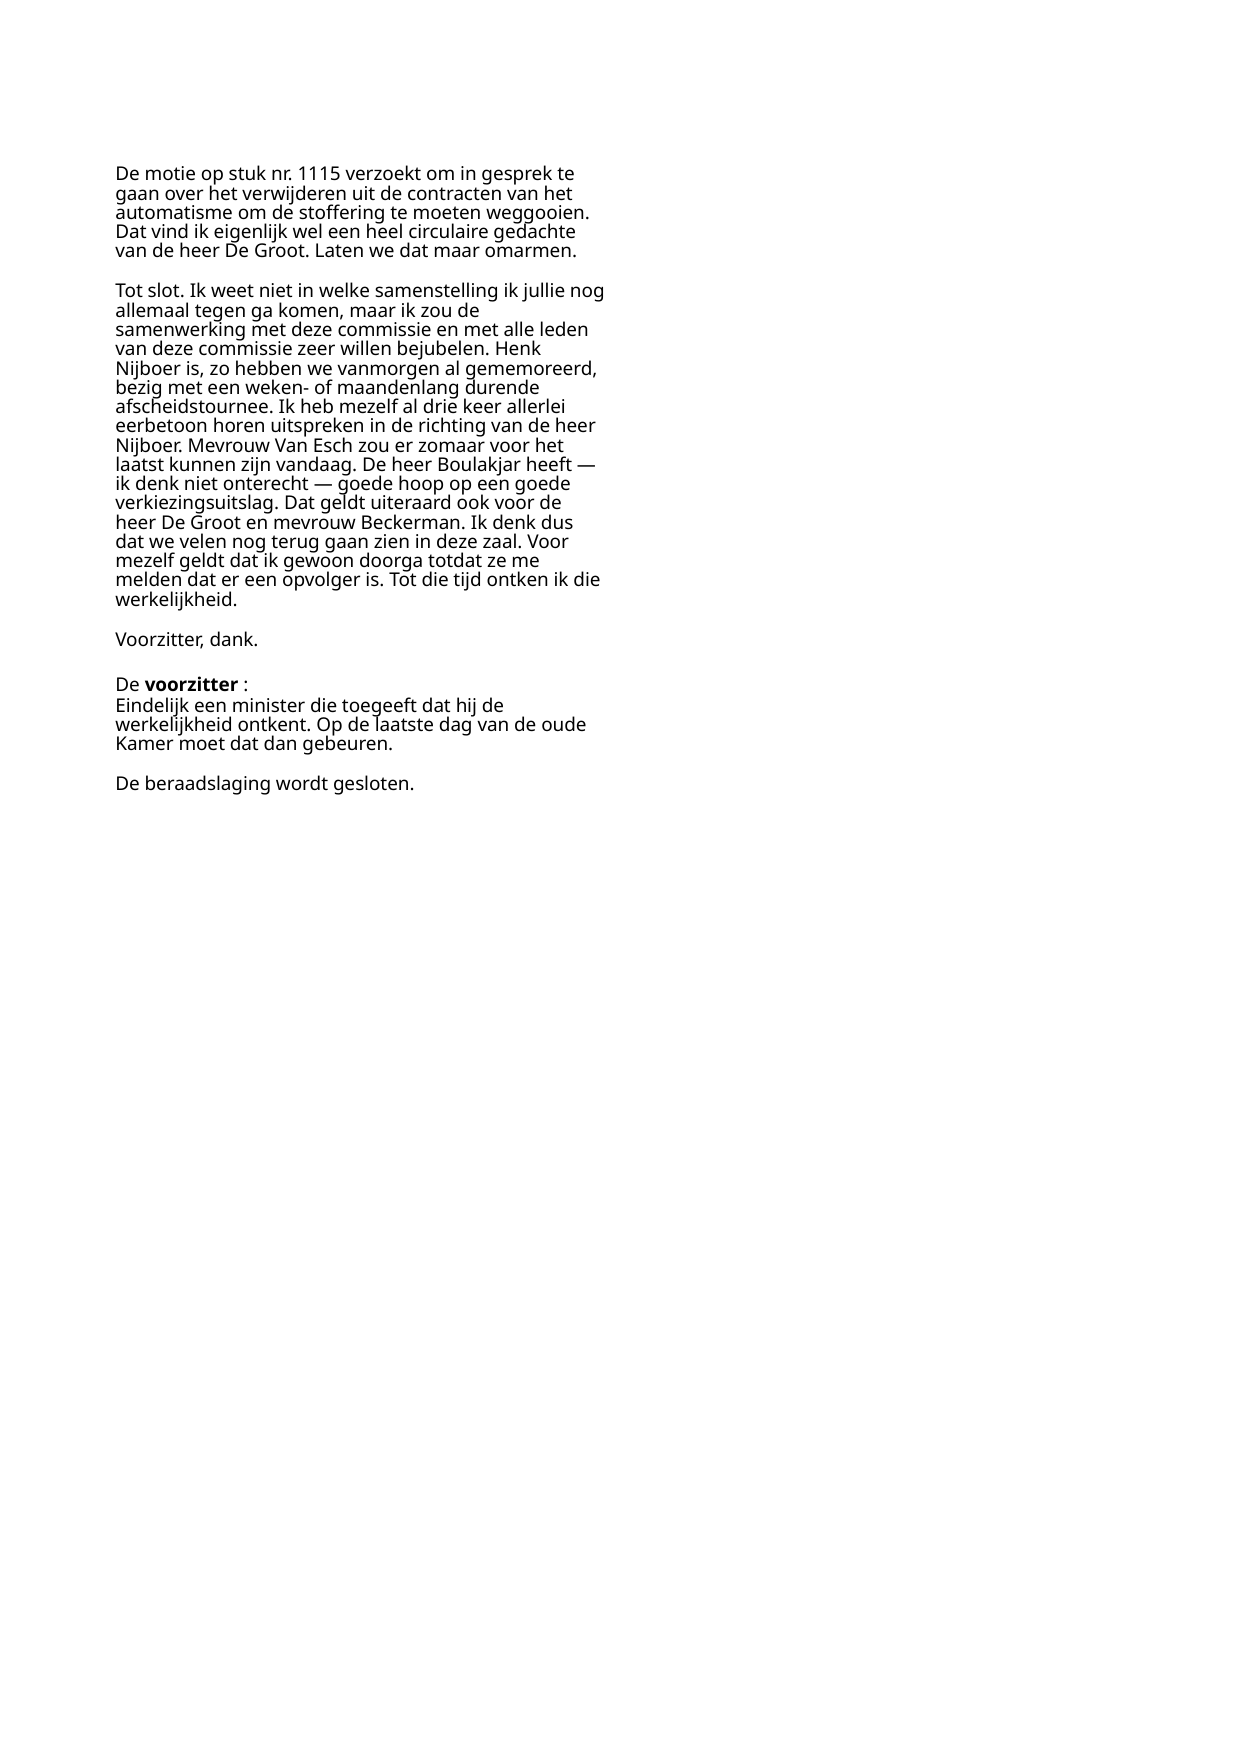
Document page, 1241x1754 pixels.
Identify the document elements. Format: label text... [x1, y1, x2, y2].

text Eindelijk een minister die toegeeft dat hij de werkelijkheid ontkent. Op de laatste dag van de oude Kamer moet dat dan gebeuren. [115, 697, 605, 754]
text De voorzitter : [115, 671, 605, 697]
text Tot slot. Ik weet niet in welke samenstelling ik jullie nog allemaal tegen ga komen, maar ik zou de samenwerking met deze commissie en met alle leden van deze commissie zeer willen bejubelen. Henk Nijboer is, zo hebben we vanmorgen al gememoreerd, bezig met een weken- of maandenlang durende afscheidstournee. Ik heb mezelf al drie keer allerlei eerbetoon horen uitspreken in de richting van de heer Nijboer. Mevrouw Van Esch zou er zomaar voor het laatst kunnen zijn vandaag. De heer Boulakjar heeft — ik denk niet onterecht — goede hoop op een goede verkiezingsuitslag. Dat geldt uiteraard ook voor de heer De Groot en mevrouw Beckerman. Ik denk dus dat we velen nog terug gaan zien in deze zaal. Voor mezelf geldt dat ik gewoon doorga totdat ze me melden dat er een opvolger is. Tot die tijd ontken ik die werkelijkheid. [115, 282, 605, 610]
text De motie op stuk nr. 1115 verzoekt om in gesprek te gaan over het verwijderen uit de contracten van het automatisme om de stoffering te moeten weggooien. Dat vind ik eigenlijk wel een heel circulaire gedachte van de heer De Groot. Laten we dat maar omarmen. [115, 165, 605, 262]
text De beraadslaging wordt gesloten. [115, 775, 605, 794]
text Voorzitter, dank. [115, 631, 605, 650]
